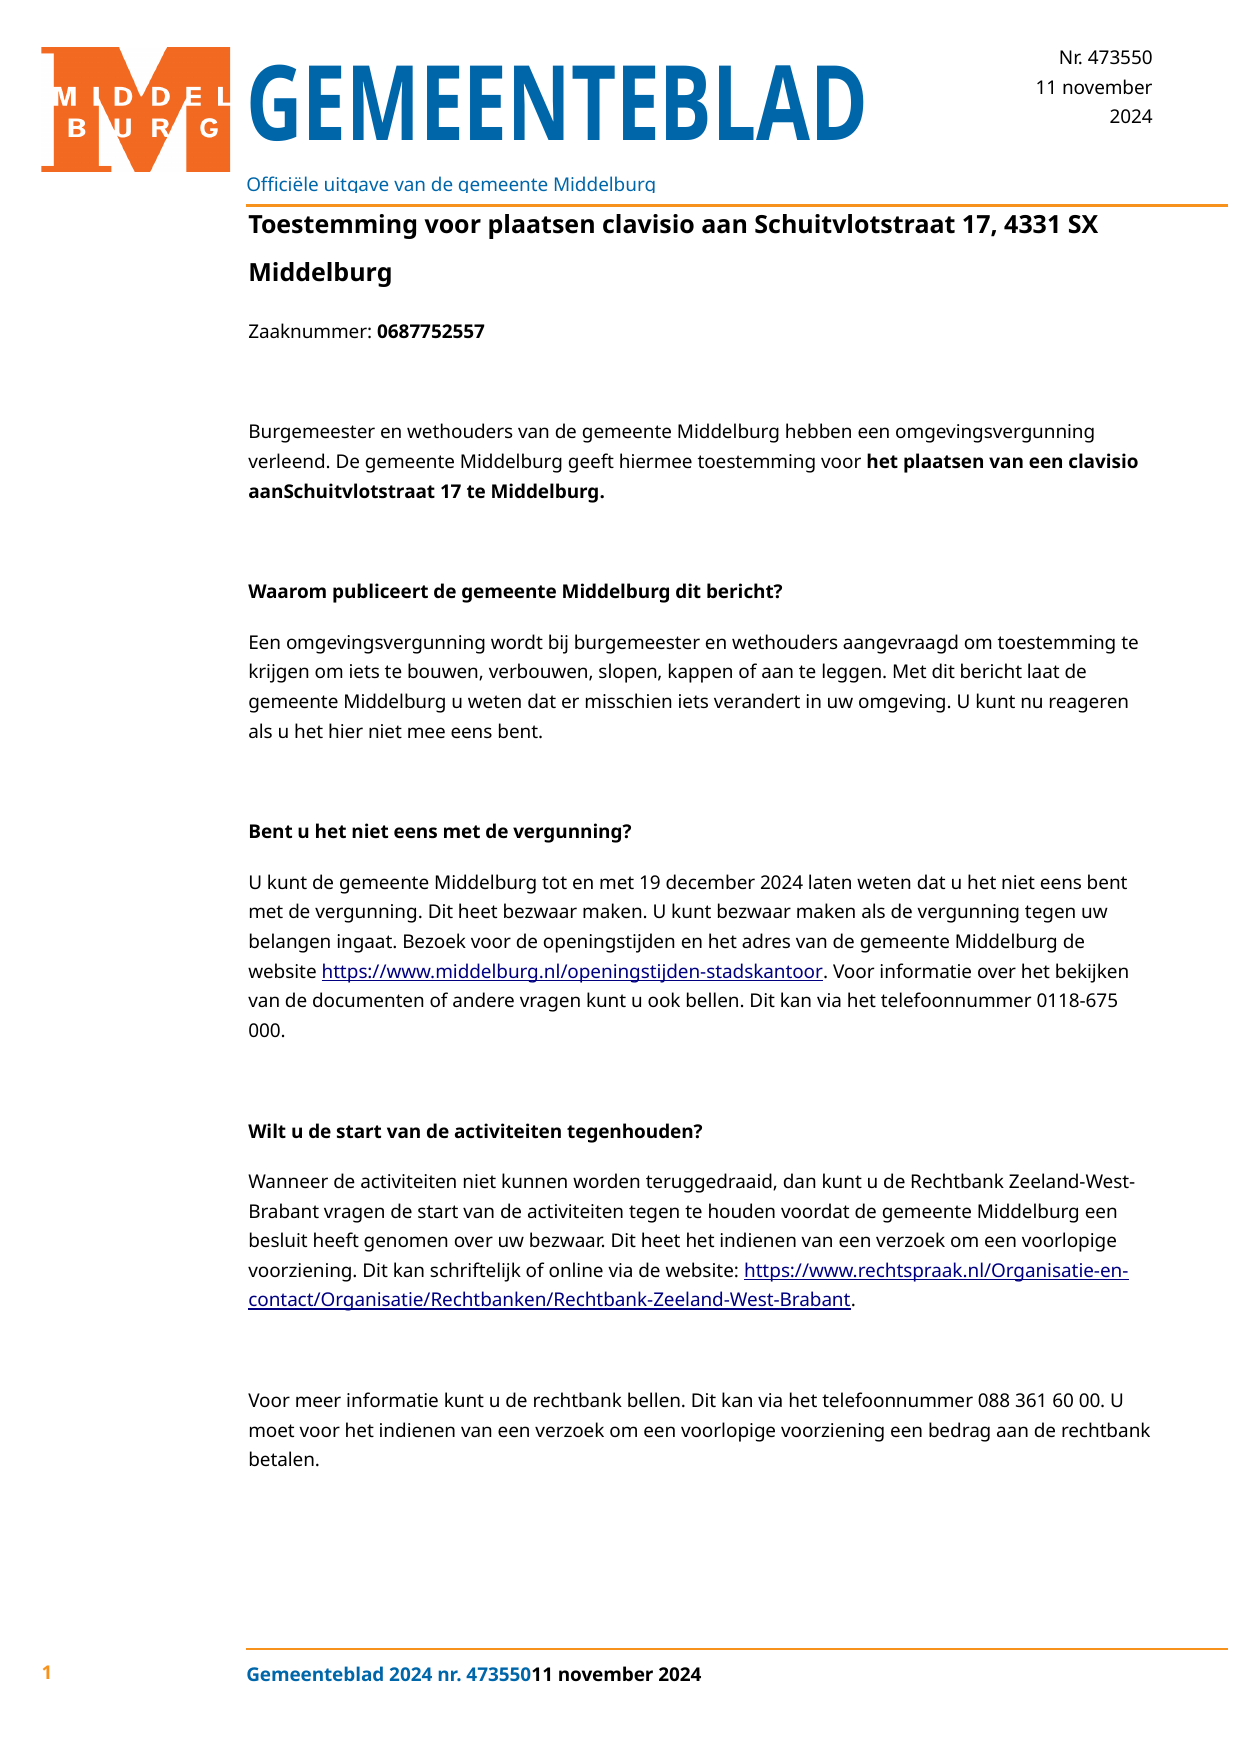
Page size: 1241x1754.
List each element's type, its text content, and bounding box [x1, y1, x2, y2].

text Een omgevingsvergunning wordt bij burgemeester en wethouders aangevraagd om toestemming te krijgen om iets te bouwen, verbouwen, slopen, kappen of aan te leggen. Met dit bericht laat de gemeente Middelburg u weten dat er misschien iets verandert in uw omgeving. U kunt nu reageren als u het hier niet mee eens bent. [248, 629, 1152, 744]
text U kunt de gemeente Middelburg tot en met 19 december 2024 laten weten dat u het niet eens bent met de vergunning. Dit heet bezwaar maken. U kunt bezwaar maken als de vergunning tegen uw belangen ingaat. Bezoek voor de openingstijden en het adres van de gemeente Middelburg de website https://www.middelburg.nl/openingstijden-stadskantoor. Voor informatie over het bekijken van de documenten of andere vragen kunt u ook bellen. Dit kan via het telefoonnummer 0118-675 000. [248, 869, 1152, 1043]
text Wanneer de activiteiten niet kunnen worden teruggedraaid, dan kunt u de Rechtbank Zeeland-West-Brabant vragen de start van de activiteiten tegen te houden voordat de gemeente Middelburg een besluit heeft genomen over uw bezwaar. Dit heet het indienen van een verzoek om een voorlopige voorziening. Dit kan schriftelijk of online via de website: https://www.rechtspraak.nl/Organisatie-en-contact/Organisatie/Rechtbanken/Rechtbank-Zeeland-West-Brabant. [248, 1168, 1152, 1312]
text Bent u het niet eens met de vergunning? [248, 819, 1152, 844]
text Waarom publiceert de gemeente Middelburg dit bericht? [248, 579, 1152, 604]
text Zaaknummer: 0687752557 [248, 318, 1152, 344]
text Burgemeester en wethouders van de gemeente Middelburg hebben een omgevingsvergunning verleend. De gemeente Middelburg geeft hiermee toestemming voor het plaatsen van een clavisio aanSchuitvlotstraat 17 te Middelburg. [248, 419, 1152, 504]
text Toestemming voor plaatsen clavisio aan Schuitvlotstraat 17, 4331 SX Middelburg [248, 207, 1152, 288]
text Wilt u de start van de activiteiten tegenhouden? [248, 1118, 1152, 1144]
text Voor meer informatie kunt u de rechtbank bellen. Dit kan via het telefoonnummer 088 361 60 00. U moet voor het indienen van een verzoek om een voorlopige voorziening een bedrag aan de rechtbank betalen. [248, 1387, 1152, 1472]
picture [41, 47, 231, 172]
